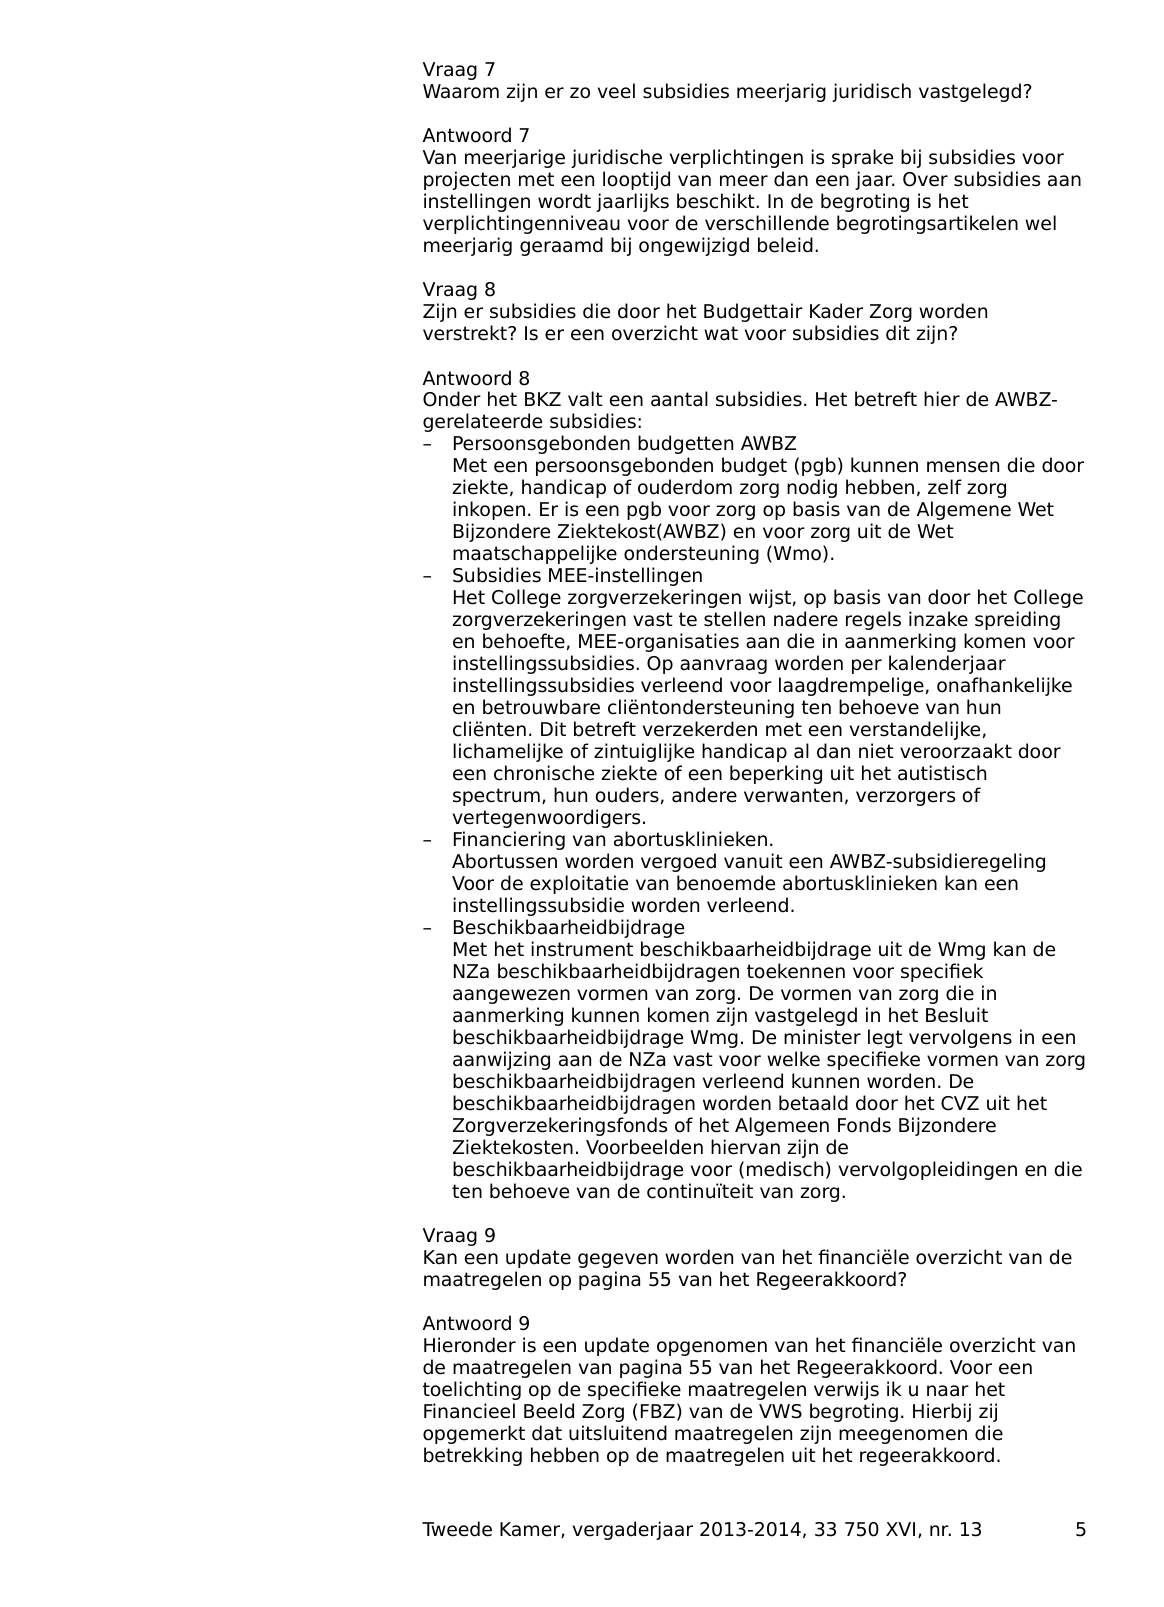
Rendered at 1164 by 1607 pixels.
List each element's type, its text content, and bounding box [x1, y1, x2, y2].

text Onder het BKZ valt een aantal subsidies. Het betreft hier de AWBZ-gerelateerde subsidies: [422, 389, 1087, 433]
text Van meerjarige juridische verplichtingen is sprake bij subsidies voor projecten met een looptijd van meer dan een jaar. Over subsidies aan instellingen wordt jaarlijks beschikt. In de begroting is het verplichtingenniveau voor de verschillende begrotingsartikelen wel meerjarig geraamd bij ongewijzigd beleid. [422, 147, 1087, 257]
text Het College zorgverzekeringen wijst, op basis van door het College zorgverzekeringen vast te stellen nadere regels inzake spreiding en behoefte, MEE-organisaties aan die in aanmerking komen voor instellingssubsidies. Op aanvraag worden per kalenderjaar instellingssubsidies verleend voor laagdrempelige, onafhankelijke en betrouwbare cliëntondersteuning ten behoeve van hun cliënten. Dit betreft verzekerden met een verstandelijke, lichamelijke of zintuiglijke handicap al dan niet veroorzaakt door een chronische ziekte of een beperking uit het autistisch spectrum, hun ouders, andere verwanten, verzorgers of vertegenwoordigers. [452, 587, 1087, 829]
text Zijn er subsidies die door het Budgettair Kader Zorg worden verstrekt? Is er een overzicht wat voor subsidies dit zijn? [422, 301, 1087, 345]
text Met een persoonsgebonden budget (pgb) kunnen mensen die door ziekte, handicap of ouderdom zorg nodig hebben, zelf zorg inkopen. Er is een pgb voor zorg op basis van de Algemene Wet Bijzondere Ziektekost(AWBZ) en voor zorg uit de Wet maatschappelijke ondersteuning (Wmo). [452, 455, 1087, 565]
text Voor de exploitatie van benoemde abortusklinieken kan een instellingssubsidie worden verleend. [452, 873, 1087, 917]
text Kan een update gegeven worden van het financiële overzicht van de maatregelen op pagina 55 van het Regeerakkoord? [422, 1247, 1087, 1291]
text – Persoonsgebonden budgetten AWBZ [422, 433, 1087, 455]
text – Beschikbaarheidbijdrage [422, 917, 1087, 939]
text Abortussen worden vergoed vanuit een AWBZ-subsidieregeling [452, 851, 1087, 873]
text Vraag 7 [422, 59, 1087, 81]
text Vraag 9 [422, 1225, 1087, 1247]
text – Subsidies MEE-instellingen [422, 565, 1087, 587]
text Waarom zijn er zo veel subsidies meerjarig juridisch vastgelegd? [422, 81, 1087, 103]
text Antwoord 7 [422, 125, 1087, 147]
text Antwoord 8 [422, 367, 1087, 389]
text Hieronder is een update opgenomen van het financiële overzicht van de maatregelen van pagina 55 van het Regeerakkoord. Voor een toelichting op de specifieke maatregelen verwijs ik u naar het Financieel Beeld Zorg (FBZ) van de VWS begroting. Hierbij zij opgemerkt dat uitsluitend maatregelen zijn meegenomen die betrekking hebben op de maatregelen uit het regeerakkoord. [422, 1335, 1087, 1467]
text Met het instrument beschikbaarheidbijdrage uit de Wmg kan de NZa beschikbaarheidbijdragen toekennen voor specifiek aangewezen vormen van zorg. De vormen van zorg die in aanmerking kunnen komen zijn vastgelegd in het Besluit beschikbaarheidbijdrage Wmg. De minister legt vervolgens in een aanwijzing aan de NZa vast voor welke specifieke vormen van zorg beschikbaarheidbijdragen verleend kunnen worden. De beschikbaarheidbijdragen worden betaald door het CVZ uit het Zorgverzekeringsfonds of het Algemeen Fonds Bijzondere Ziektekosten. Voorbeelden hiervan zijn de beschikbaarheidbijdrage voor (medisch) vervolgopleidingen en die ten behoeve van de continuïteit van zorg. [452, 939, 1087, 1203]
text Antwoord 9 [422, 1313, 1087, 1335]
text – Financiering van abortusklinieken. [422, 829, 1087, 851]
text Vraag 8 [422, 279, 1087, 301]
